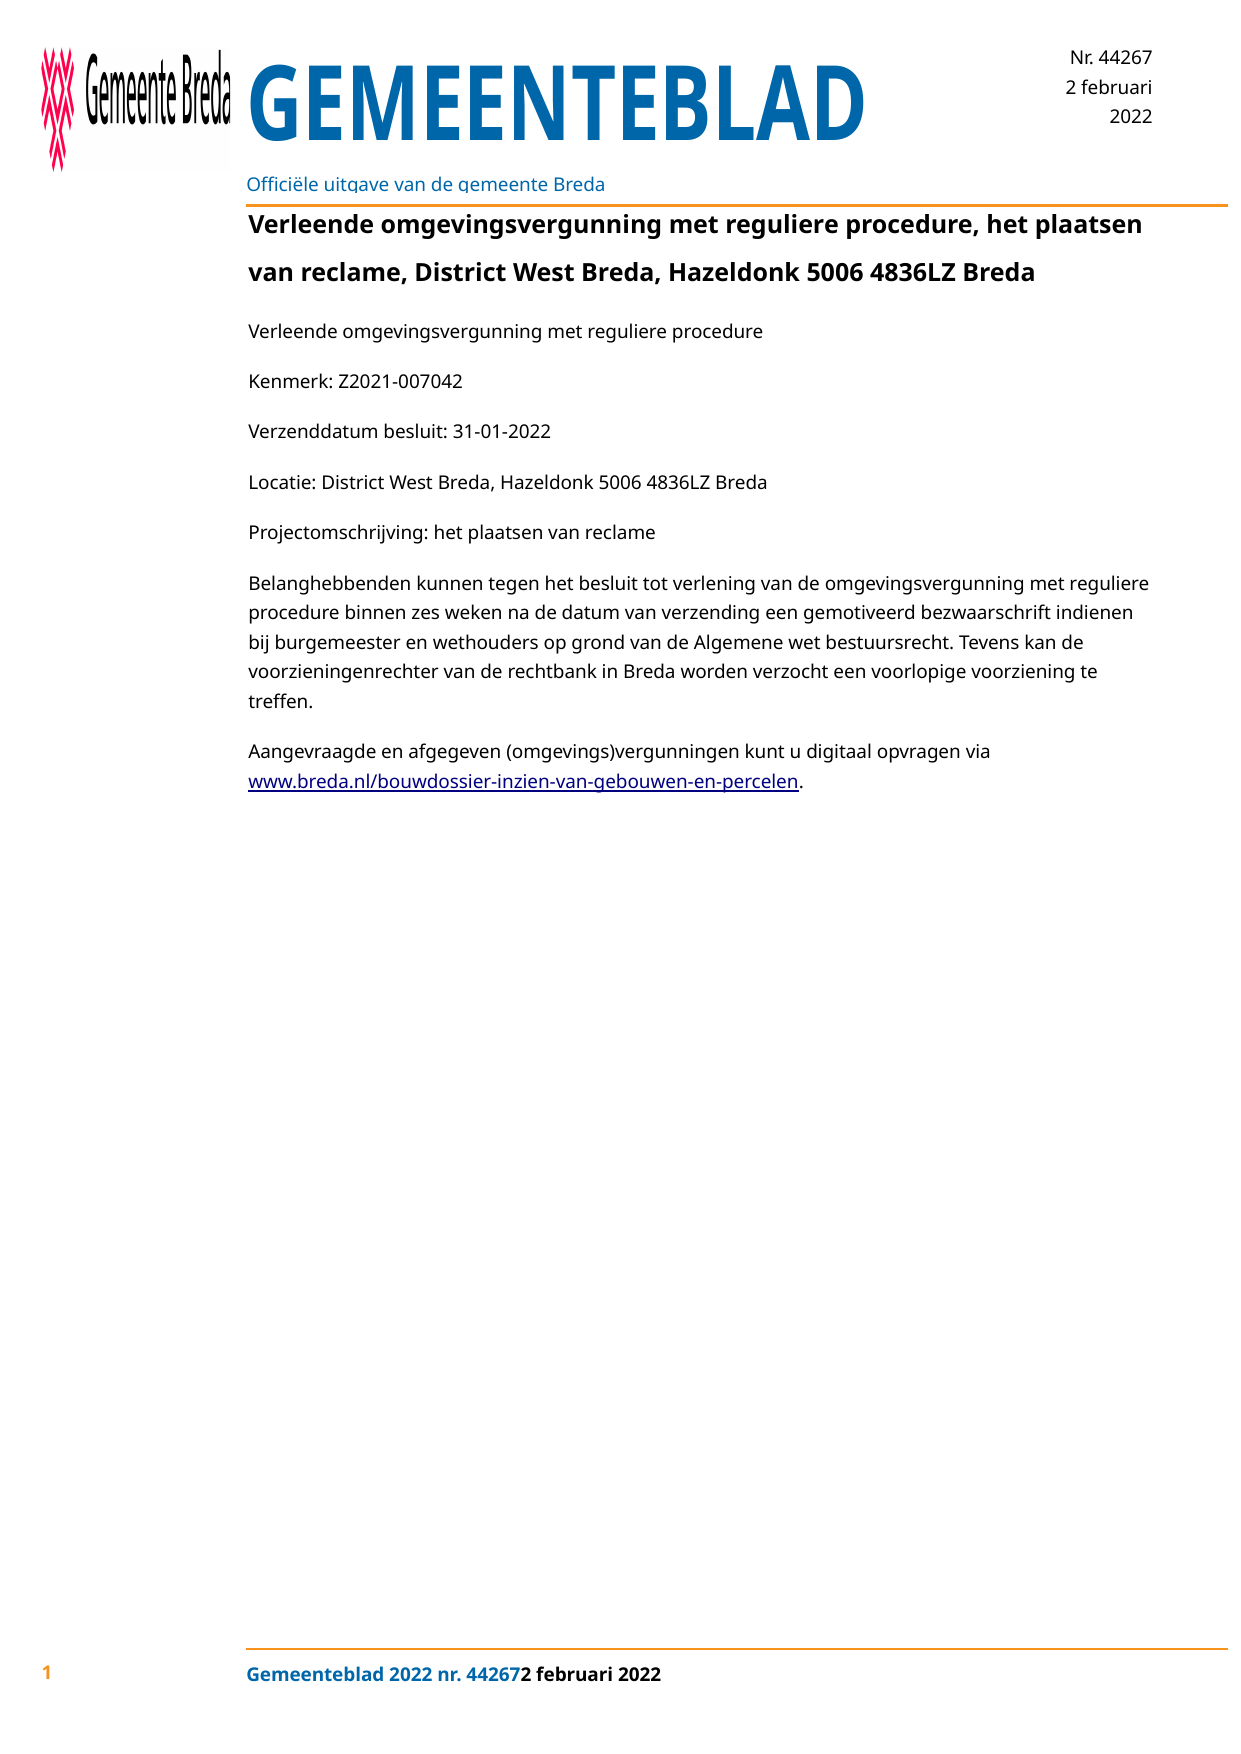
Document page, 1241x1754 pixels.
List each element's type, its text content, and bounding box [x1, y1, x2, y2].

text Belanghebbenden kunnen tegen het besluit tot verlening van de omgevingsvergunning met reguliere procedure binnen zes weken na de datum van verzending een gemotiveerd bezwaarschrift indienen bij burgemeester en wethouders op grond van de Algemene wet bestuursrecht. Tevens kan de voorzieningenrechter van de rechtbank in Breda worden verzocht een voorlopige voorziening te treffen. [248, 570, 1152, 714]
text Locatie: District West Breda, Hazeldonk 5006 4836LZ Breda [248, 469, 1152, 495]
text Projectomschrijving: het plaatsen van reclame [248, 519, 1152, 545]
picture [41, 47, 231, 172]
text Verleende omgevingsvergunning met reguliere procedure [248, 318, 1152, 344]
text Kenmerk: Z2021-007042 [248, 368, 1152, 394]
text Verleende omgevingsvergunning met reguliere procedure, het plaatsen van reclame, District West Breda, Hazeldonk 5006 4836LZ Breda [248, 207, 1152, 288]
text Verzenddatum besluit: 31-01-2022 [248, 419, 1152, 444]
text Aangevraagde en afgegeven (omgevings)vergunningen kunt u digitaal opvragen via www.breda.nl/bouwdossier-inzien-van-gebouwen-en-percelen. [248, 739, 1152, 794]
